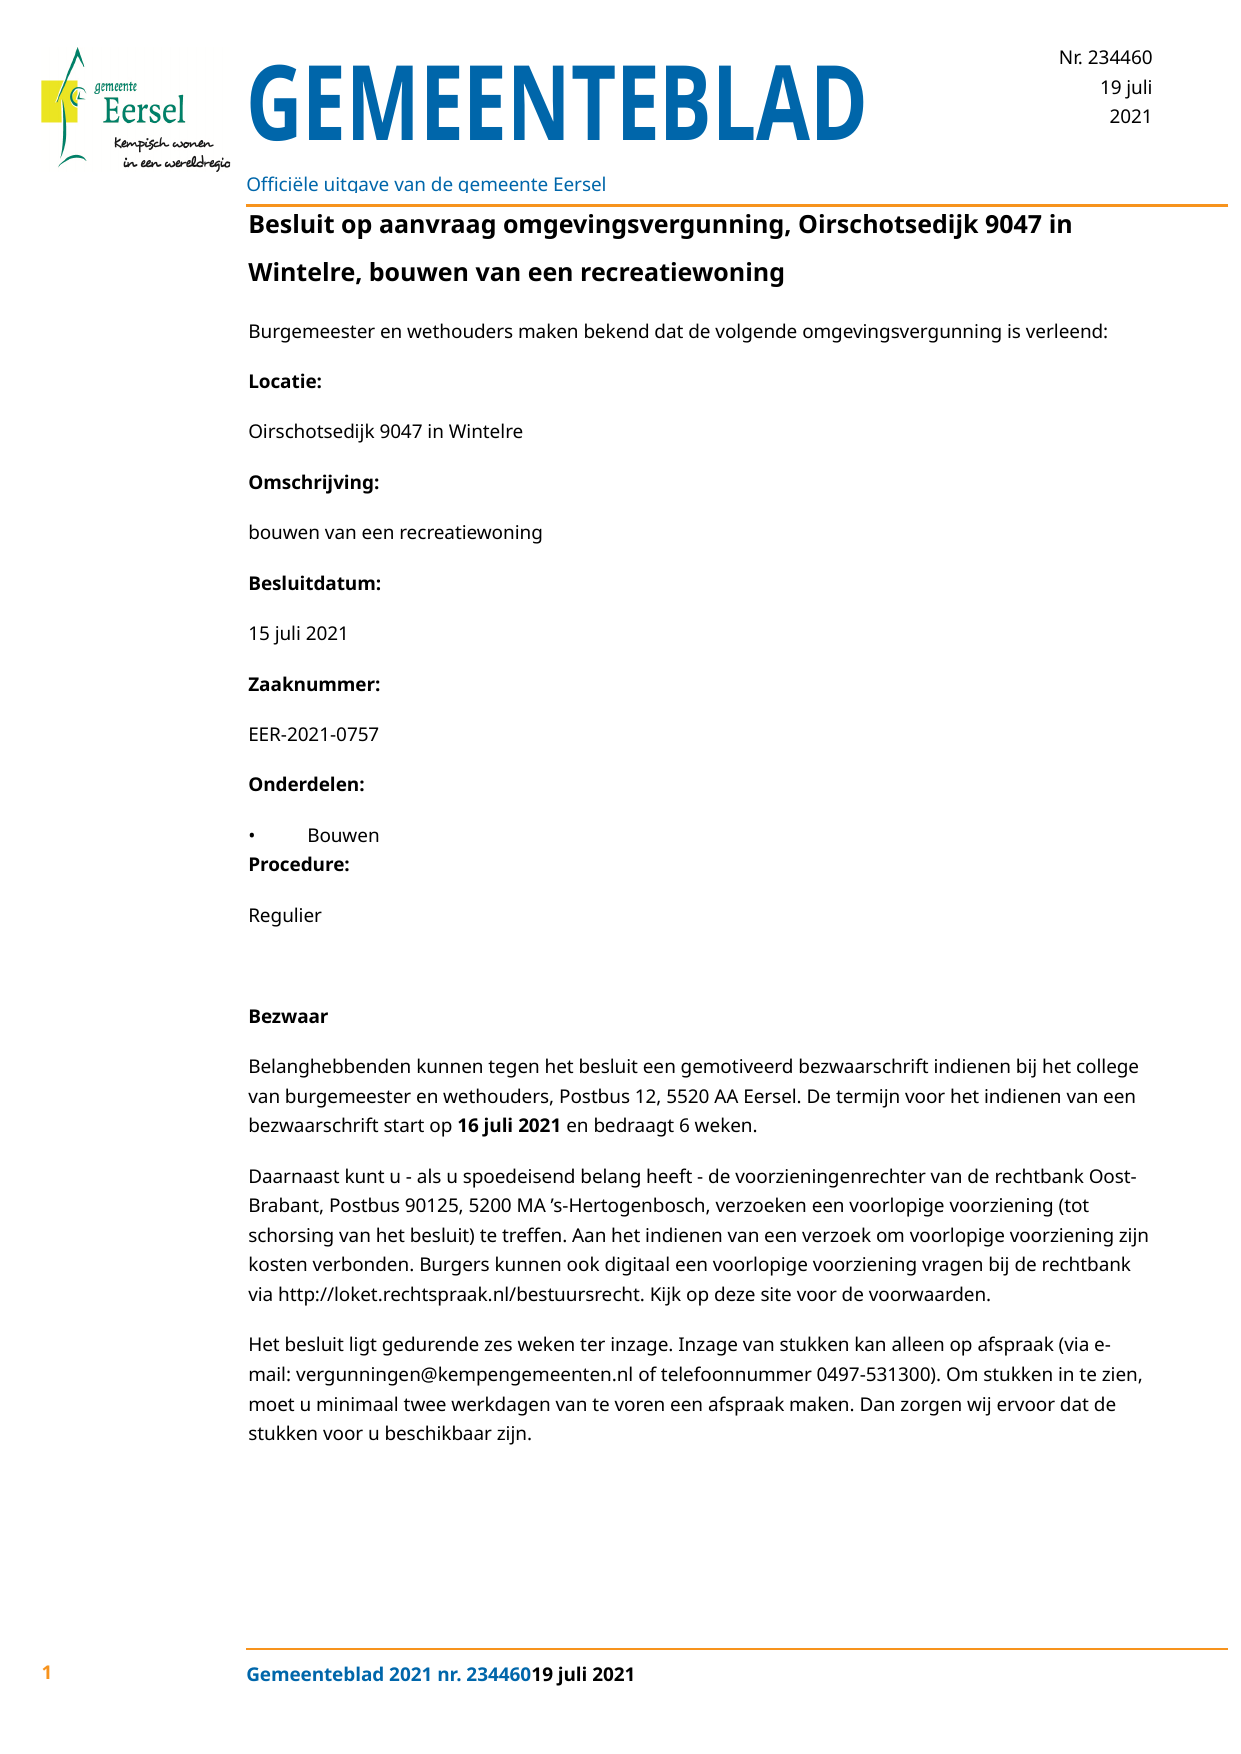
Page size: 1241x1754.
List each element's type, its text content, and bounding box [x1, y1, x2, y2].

text bouwen van een recreatiewoning [248, 519, 1152, 545]
text Burgemeester en wethouders maken bekend dat de volgende omgevingsvergunning is verleend: [248, 318, 1152, 344]
text EER-2021-0757 [248, 721, 1152, 747]
text Onderdelen: [248, 772, 1152, 797]
text Zaaknummer: [248, 671, 1152, 697]
text Regulier [248, 902, 1152, 928]
list Bouwen [248, 822, 1152, 848]
text Oirschotsedijk 9047 in Wintelre [248, 419, 1152, 444]
text Belanghebbenden kunnen tegen het besluit een gemotiveerd bezwaarschrift indienen bij het college van burgemeester en wethouders, Postbus 12, 5520 AA Eersel. De termijn voor het indienen van een bezwaarschrift start op 16 juli 2021 en bedraagt 6 weken. [248, 1053, 1152, 1138]
text Locatie: [248, 368, 1152, 394]
text Daarnaast kunt u - als u spoedeisend belang heeft - de voorzieningenrechter van de rechtbank Oost-Brabant, Postbus 90125, 5200 MA ’s-Hertogenbosch, verzoeken een voorlopige voorziening (tot schorsing van het besluit) te treffen. Aan het indienen van een verzoek om voorlopige voorziening zijn kosten verbonden. Burgers kunnen ook digitaal een voorlopige voorziening vragen bij de rechtbank via http://loket.rechtspraak.nl/bestuursrecht. Kijk op deze site voor de voorwaarden. [248, 1163, 1152, 1307]
text Besluit op aanvraag omgevingsvergunning, Oirschotsedijk 9047 in Wintelre, bouwen van een recreatiewoning [248, 207, 1152, 288]
text Het besluit ligt gedurende zes weken ter inzage. Inzage van stukken kan alleen op afspraak (via e-mail: vergunningen@kempengemeenten.nl of telefoonnummer 0497-531300). Om stukken in te zien, moet u minimaal twee werkdagen van te voren een afspraak maken. Dan zorgen wij ervoor dat de stukken voor u beschikbaar zijn. [248, 1332, 1152, 1446]
text Omschrijving: [248, 469, 1152, 495]
text Procedure: [248, 852, 1152, 877]
text Besluitdatum: [248, 570, 1152, 596]
picture [41, 47, 231, 172]
text Bezwaar [248, 1003, 1152, 1029]
text 15 juli 2021 [248, 620, 1152, 646]
